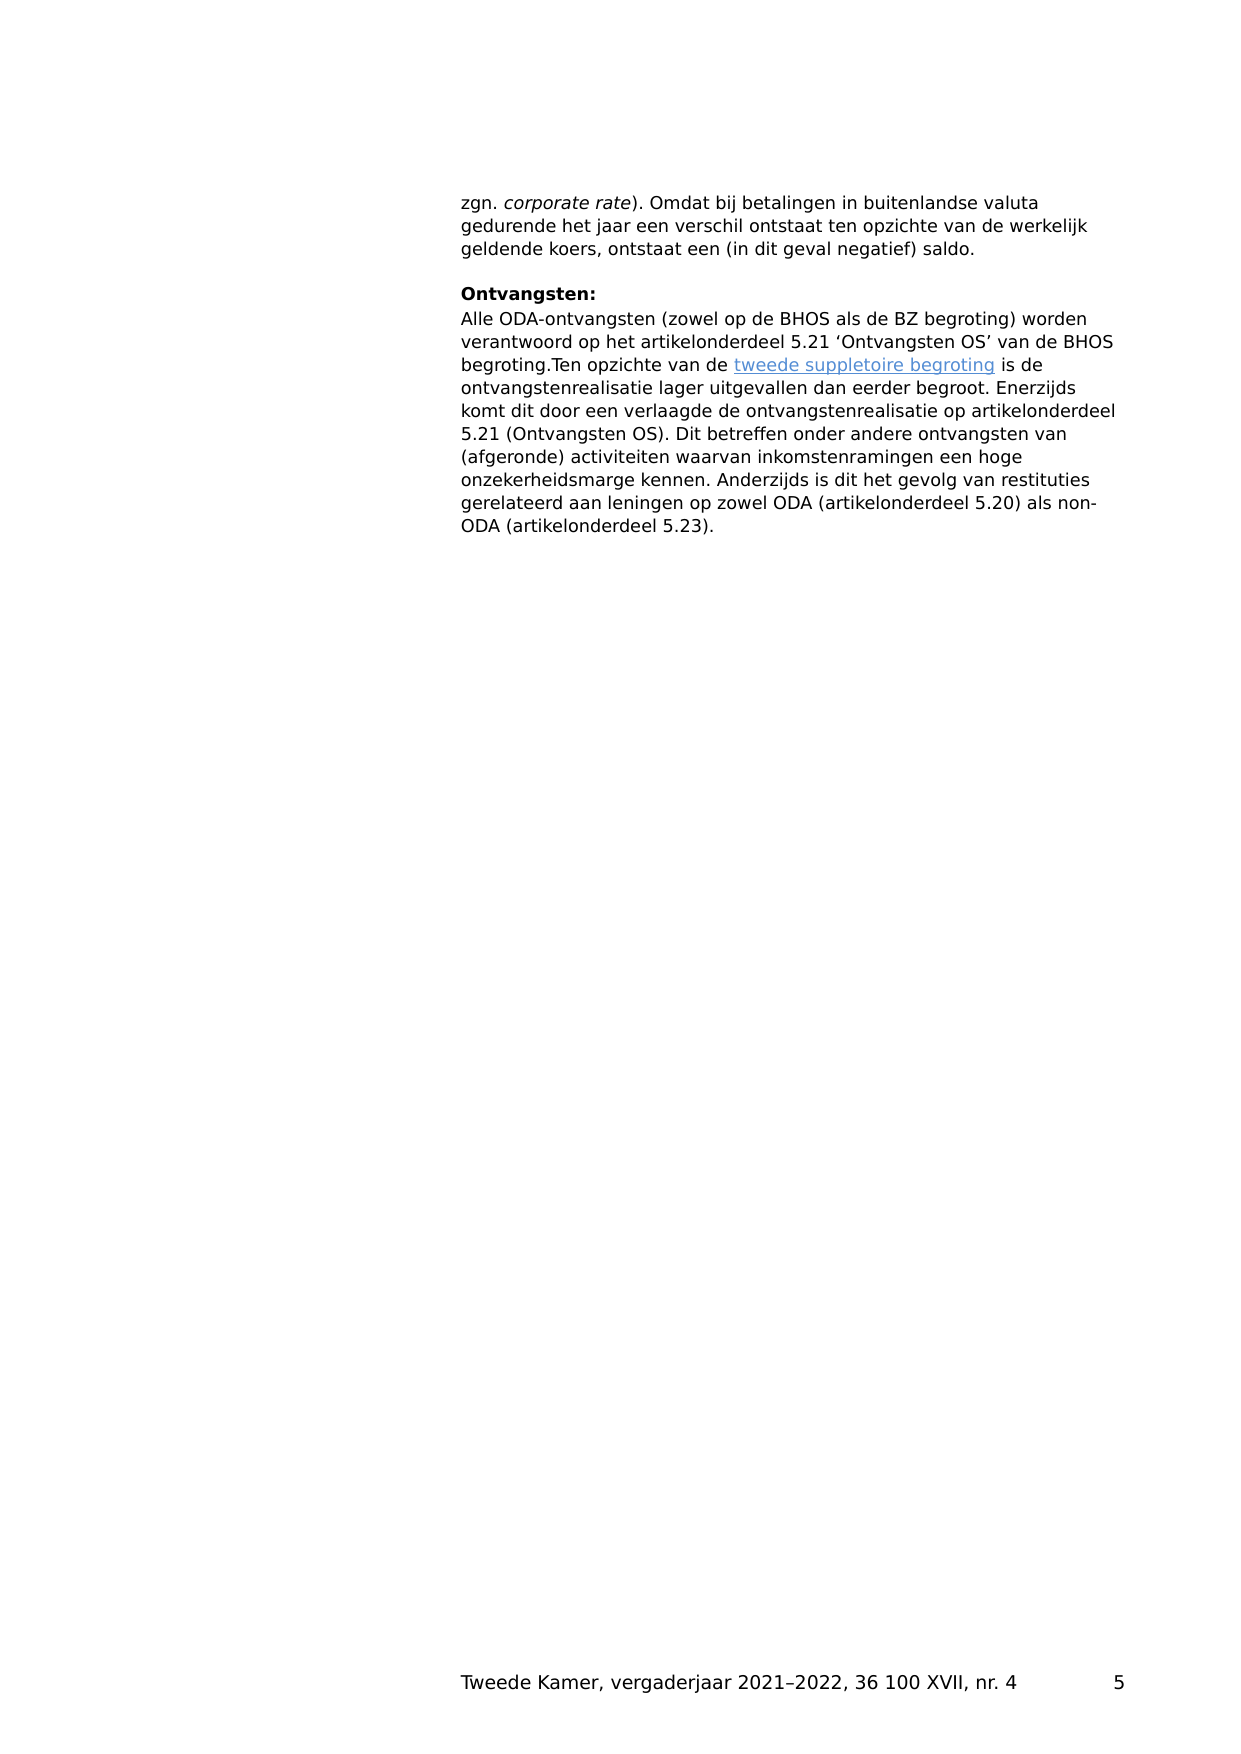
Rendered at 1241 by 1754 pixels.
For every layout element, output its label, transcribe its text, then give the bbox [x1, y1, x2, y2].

text zgn. corporate rate). Omdat bij betalingen in buitenlandse valuta gedurende het jaar een verschil ontstaat ten opzichte van de werkelijk geldende koers, ontstaat een (in dit geval negatief) saldo. [461, 191, 1125, 259]
text Alle ODA-ontvangsten (zowel op de BHOS als de BZ begroting) worden verantwoord op het artikelonderdeel 5.21 ‘Ontvangsten OS’ van de BHOS begroting.Ten opzichte van de tweede suppletoire begroting is de ontvangstenrealisatie lager uitgevallen dan eerder begroot. Enerzijds komt dit door een verlaagde de ontvangstenrealisatie op artikelonderdeel 5.21 (Ontvangsten OS). Dit betreffen onder andere ontvangsten van (afgeronde) activiteiten waarvan inkomstenramingen een hoge onzekerheidsmarge kennen. Anderzijds is dit het gevolg van restituties gerelateerd aan leningen op zowel ODA (artikelonderdeel 5.20) als non-ODA (artikelonderdeel 5.23). [461, 307, 1125, 537]
text Ontvangsten: [461, 282, 1125, 305]
